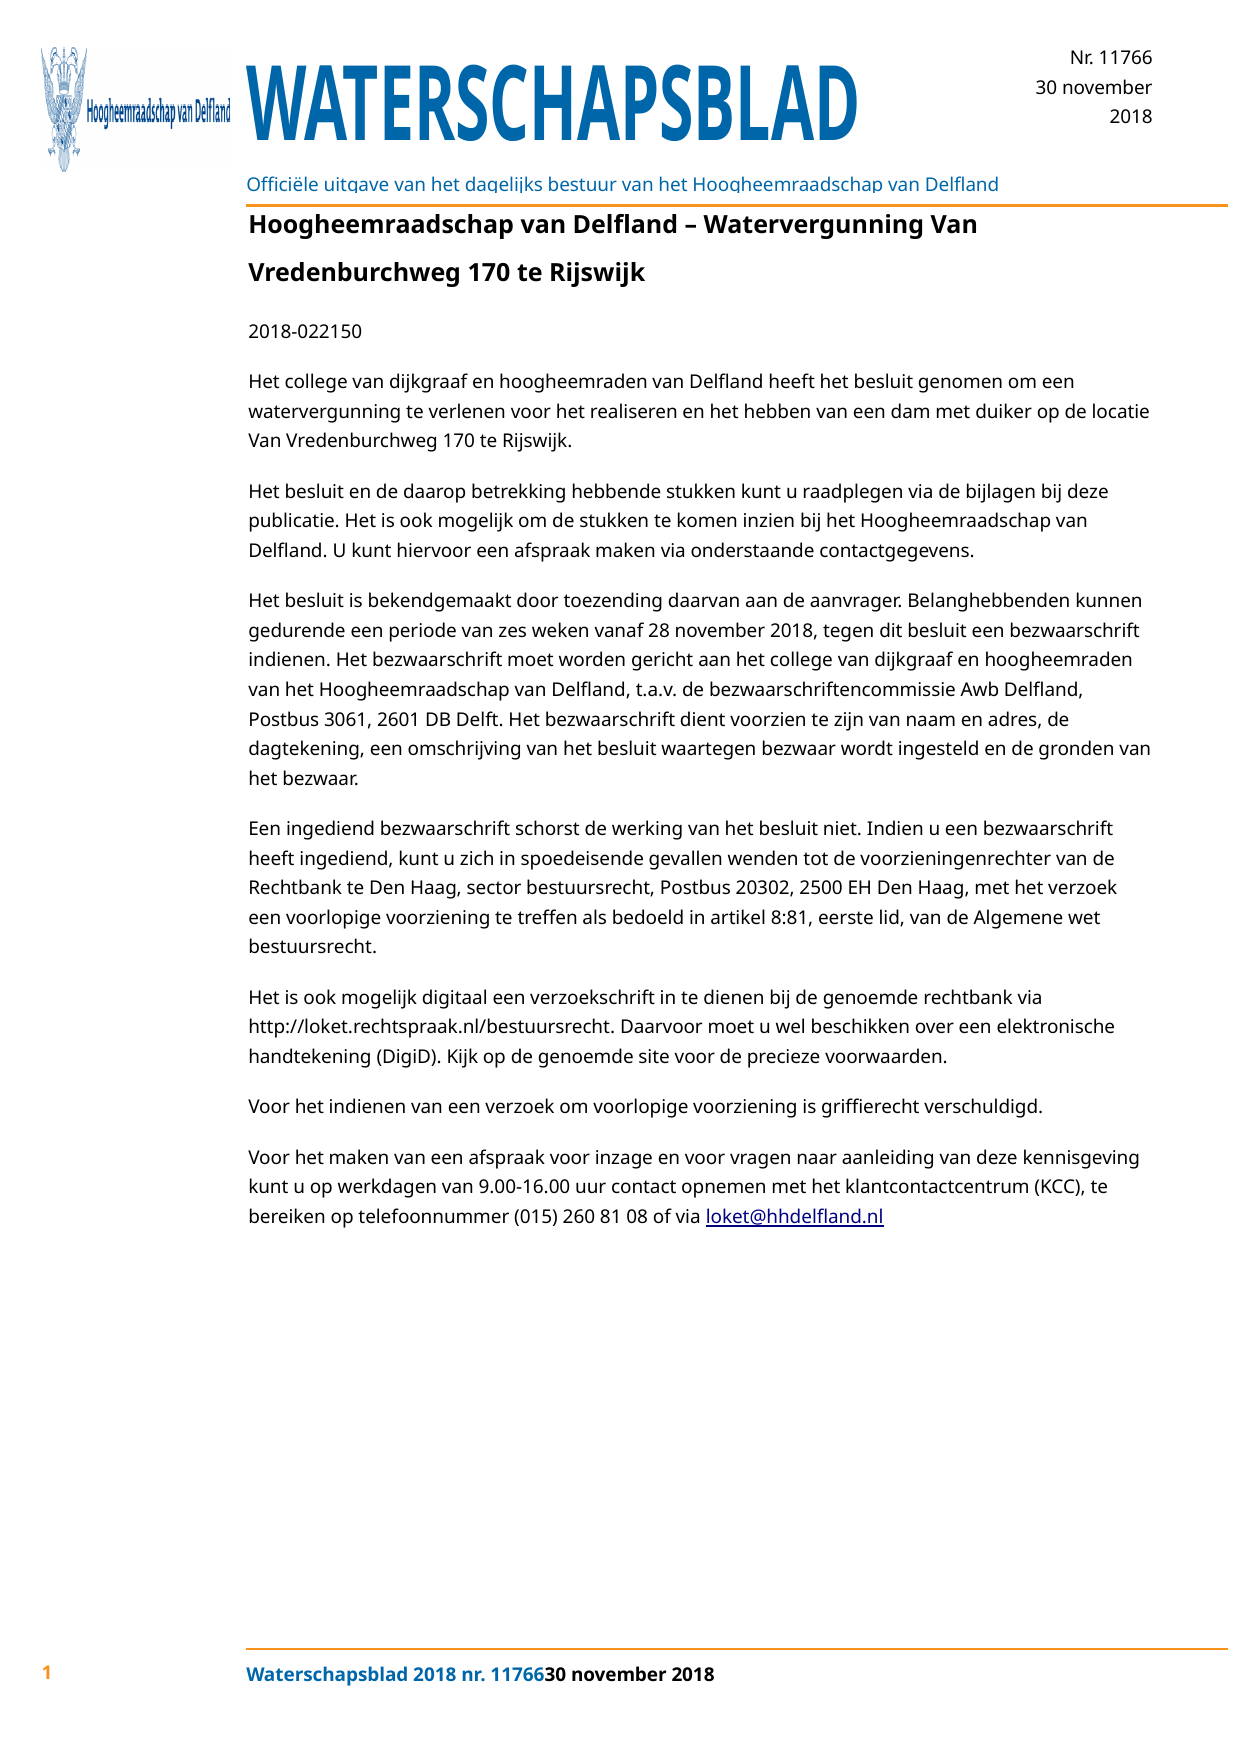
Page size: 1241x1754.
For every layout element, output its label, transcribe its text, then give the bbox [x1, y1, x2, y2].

text Het besluit is bekendgemaakt door toezending daarvan aan de aanvrager. Belanghebbenden kunnen gedurende een periode van zes weken vanaf 28 november 2018, tegen dit besluit een bezwaarschrift indienen. Het bezwaarschrift moet worden gericht aan het college van dijkgraaf en hoogheemraden van het Hoogheemraadschap van Delfland, t.a.v. de bezwaarschriftencommissie Awb Delfland, Postbus 3061, 2601 DB Delft. Het bezwaarschrift dient voorzien te zijn van naam en adres, de dagtekening, een omschrijving van het besluit waartegen bezwaar wordt ingesteld en de gronden van het bezwaar. [248, 587, 1152, 791]
text 2018-022150 [248, 318, 1152, 344]
text Het college van dijkgraaf en hoogheemraden van Delfland heeft het besluit genomen om een watervergunning te verlenen voor het realiseren en het hebben van een dam met duiker op de locatie Van Vredenburchweg 170 te Rijswijk. [248, 368, 1152, 453]
text Voor het indienen van een verzoek om voorlopige voorziening is griffierecht verschuldigd. [248, 1094, 1152, 1119]
text Een ingediend bezwaarschrift schorst de werking van het besluit niet. Indien u een bezwaarschrift heeft ingediend, kunt u zich in spoedeisende gevallen wenden tot de voorzieningenrechter van de Rechtbank te Den Haag, sector bestuursrecht, Postbus 20302, 2500 EH Den Haag, met het verzoek een voorlopige voorziening te treffen als bedoeld in artikel 8:81, eerste lid, van de Algemene wet bestuursrecht. [248, 815, 1152, 959]
text Voor het maken van een afspraak voor inzage en voor vragen naar aanleiding van deze kennisgeving kunt u op werkdagen van 9.00-16.00 uur contact opnemen met het klantcontactcentrum (KCC), te bereiken op telefoonnummer (015) 260 81 08 of via loket@hhdelfland.nl [248, 1144, 1152, 1229]
text Het is ook mogelijk digitaal een verzoekschrift in te dienen bij de genoemde rechtbank via http://loket.rechtspraak.nl/bestuursrecht. Daarvoor moet u wel beschikken over een elektronische handtekening (DigiD). Kijk op de genoemde site voor de precieze voorwaarden. [248, 984, 1152, 1069]
text Hoogheemraadschap van Delfland – Watervergunning Van Vredenburchweg 170 te Rijswijk [248, 207, 1152, 288]
picture [41, 47, 231, 172]
text Het besluit en de daarop betrekking hebbende stukken kunt u raadplegen via de bijlagen bij deze publicatie. Het is ook mogelijk om de stukken te komen inzien bij het Hoogheemraadschap van Delfland. U kunt hiervoor een afspraak maken via onderstaande contactgegevens. [248, 478, 1152, 563]
